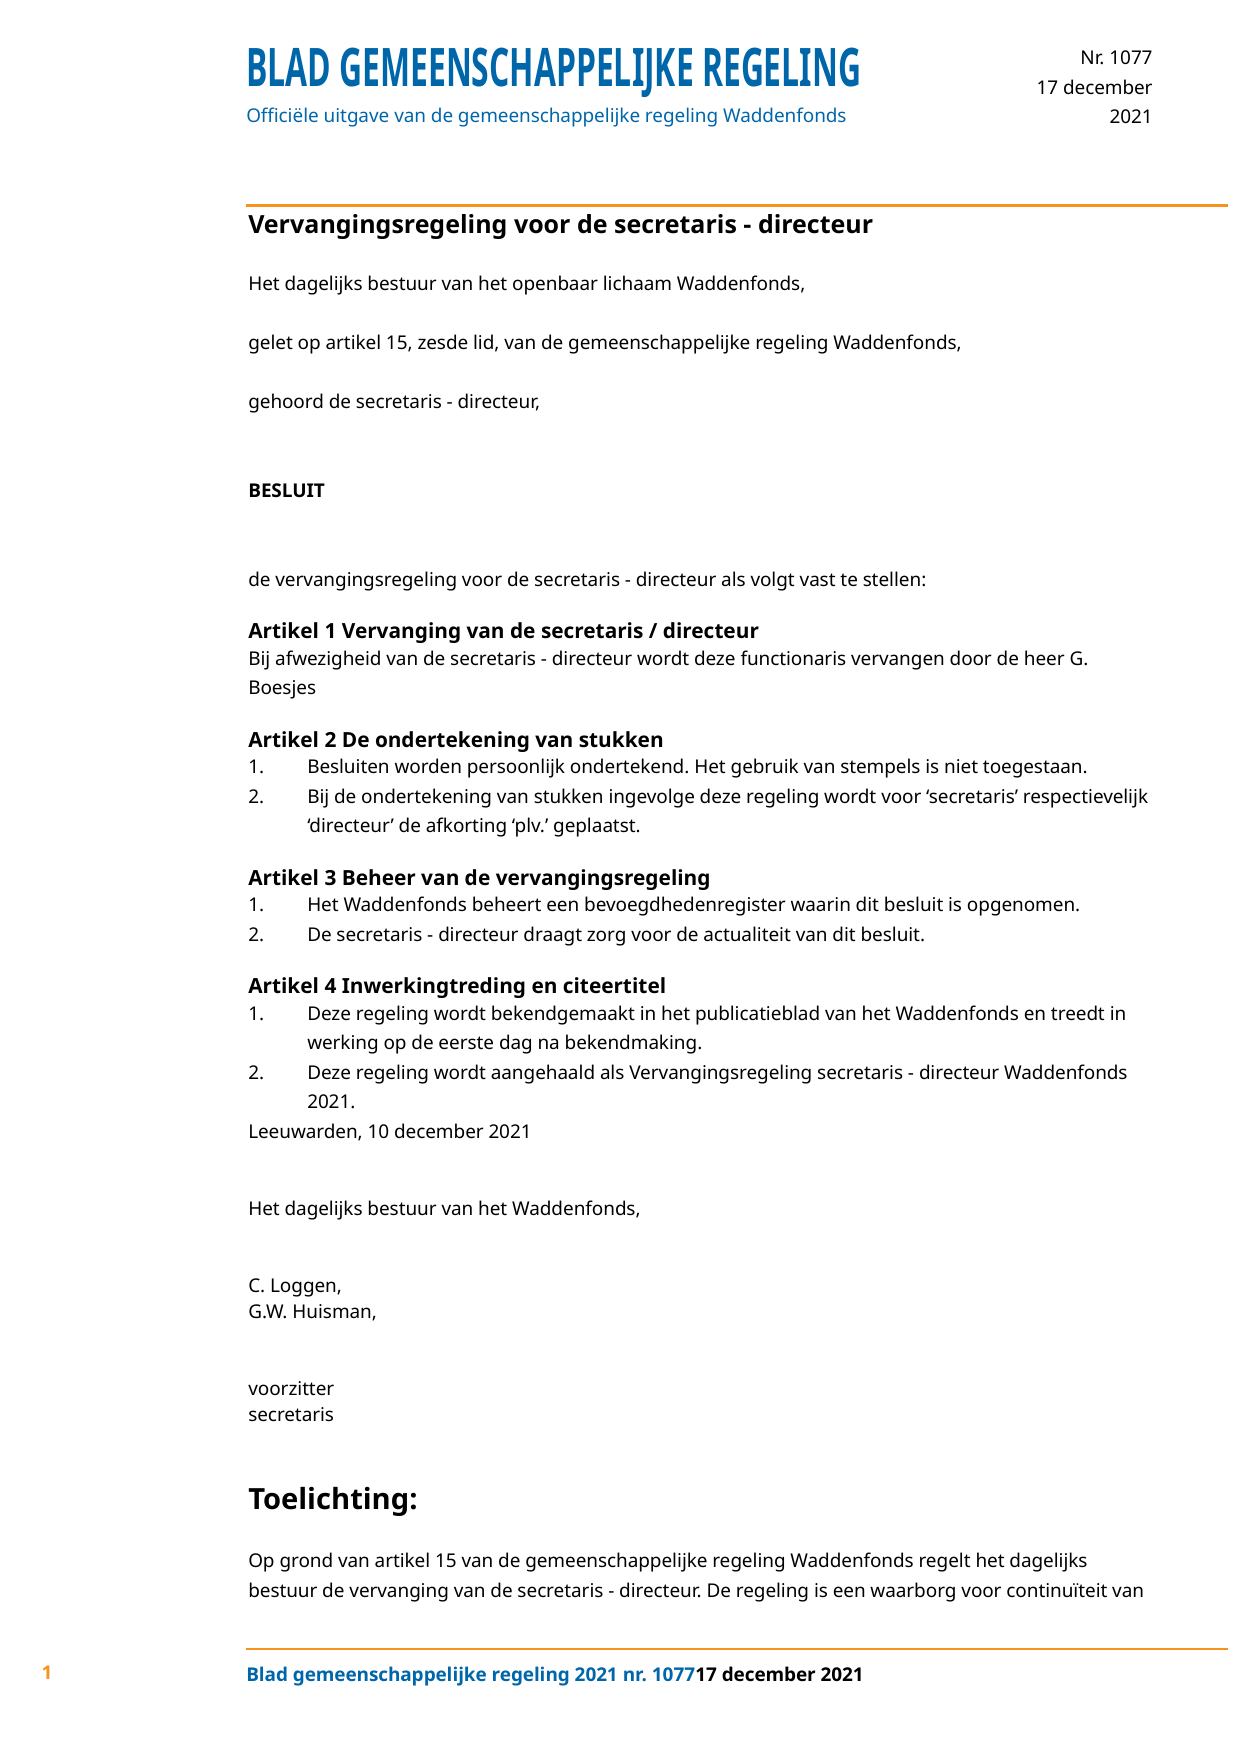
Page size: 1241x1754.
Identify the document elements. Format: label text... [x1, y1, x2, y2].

text Toelichting: [248, 1478, 1152, 1518]
list Besluiten worden persoonlijk ondertekend. Het gebruik van stempels is niet toegestaan. [248, 753, 1152, 779]
text voorzitter [248, 1376, 1152, 1401]
list De secretaris - directeur draagt zorg voor de actualiteit van dit besluit. [248, 921, 1152, 947]
text de vervangingsregeling voor de secretaris - directeur als volgt vast te stellen: [248, 566, 1152, 592]
text Artikel 3 Beheer van de vervangingsregeling [248, 863, 1152, 891]
text gehoord de secretaris - directeur, [248, 389, 1152, 414]
text gelet op artikel 15, zesde lid, van de gemeenschappelijke regeling Waddenfonds, [248, 329, 1152, 355]
picture [41, 47, 231, 172]
text Artikel 2 De ondertekening van stukken [248, 725, 1152, 753]
text Op grond van artikel 15 van de gemeenschappelijke regeling Waddenfonds regelt het dagelijks bestuur de vervanging van de secretaris - directeur. De regeling is een waarborg voor continuïteit van [248, 1547, 1152, 1603]
text Bij afwezigheid van de secretaris - directeur wordt deze functionaris vervangen door de heer G. Boesjes [248, 645, 1152, 700]
list Het Waddenfonds beheert een bevoegdhedenregister waarin dit besluit is opgenomen. [248, 891, 1152, 917]
list Deze regeling wordt aangehaald als Vervangingsregeling secretaris - directeur Waddenfonds 2021. [248, 1059, 1152, 1114]
text C. Loggen, [248, 1273, 1152, 1298]
text Het dagelijks bestuur van het Waddenfonds, [248, 1195, 1152, 1221]
text BESLUIT [248, 477, 1152, 503]
list Bij de ondertekening van stukken ingevolge deze regeling wordt voor ‘secretaris’ respectievelijk ‘directeur’ de afkorting ‘plv.’ geplaatst. [248, 783, 1152, 838]
list Deze regeling wordt bekendgemaakt in het publicatieblad van het Waddenfonds en treedt in werking op de eerste dag na bekendmaking. [248, 1000, 1152, 1055]
text Het dagelijks bestuur van het openbaar lichaam Waddenfonds, [248, 270, 1152, 296]
text Vervangingsregeling voor de secretaris - directeur [248, 207, 1152, 241]
text Artikel 1 Vervanging van de secretaris / directeur [248, 617, 1152, 645]
text G.W. Huisman, [248, 1298, 1152, 1324]
text Artikel 4 Inwerkingtreding en citeertitel [248, 971, 1152, 1000]
text secretaris [248, 1401, 1152, 1427]
text Leeuwarden, 10 december 2021 [248, 1118, 1152, 1144]
